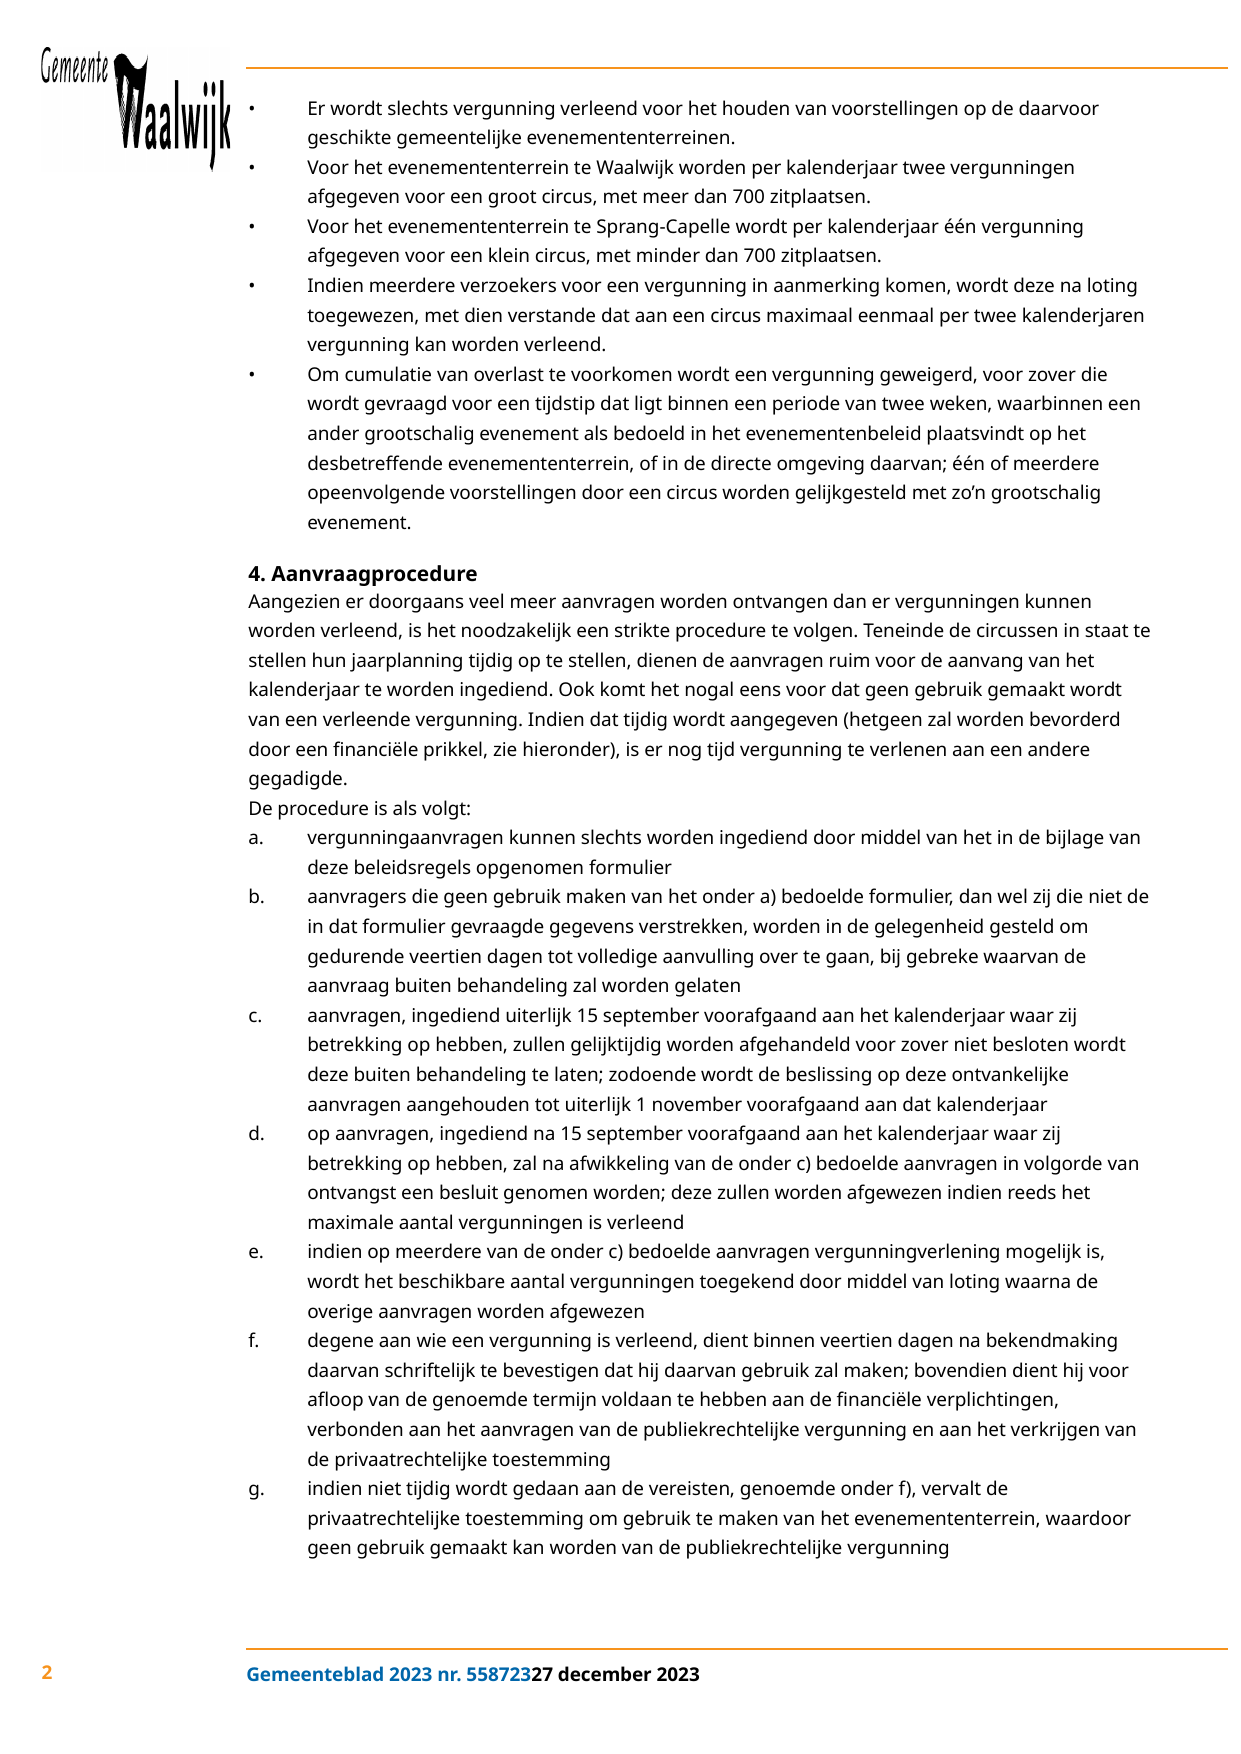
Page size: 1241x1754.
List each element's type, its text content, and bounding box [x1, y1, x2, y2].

picture [41, 47, 231, 172]
list Om cumulatie van overlast te voorkomen wordt een vergunning geweigerd, voor zover die wordt gevraagd voor een tijdstip dat ligt binnen een periode van twee weken, waarbinnen een ander grootschalig evenement als bedoeld in het evenementenbeleid plaatsvindt op het desbetreffende evenemententerrein, of in de directe omgeving daarvan; één of meerdere opeenvolgende voorstellingen door een circus worden gelijkgesteld met zo’n grootschalig evenement. [248, 361, 1152, 535]
list aanvragen, ingediend uiterlijk 15 september voorafgaand aan het kalenderjaar waar zij betrekking op hebben, zullen gelijktijdig worden afgehandeld voor zover niet besloten wordt deze buiten behandeling te laten; zodoende wordt de beslissing op deze ontvankelijke aanvragen aangehouden tot uiterlijk 1 november voorafgaand aan dat kalenderjaar [248, 1002, 1152, 1116]
list degene aan wie een vergunning is verleend, dient binnen veertien dagen na bekendmaking daarvan schriftelijk te bevestigen dat hij daarvan gebruik zal maken; bovendien dient hij voor afloop van de genoemde termijn voldaan te hebben aan de financiële verplichtingen, verbonden aan het aanvragen van de publiekrechtelijke vergunning en aan het verkrijgen van de privaatrechtelijke toestemming [248, 1327, 1152, 1471]
text Aangezien er doorgaans veel meer aanvragen worden ontvangen dan er vergunningen kunnen worden verleend, is het noodzakelijk een strikte procedure te volgen. Teneinde de circussen in staat te stellen hun jaarplanning tijdig op te stellen, dienen de aanvragen ruim voor de aanvang van het kalenderjaar te worden ingediend. Ook komt het nogal eens voor dat geen gebruik gemaakt wordt van een verleende vergunning. Indien dat tijdig wordt aangegeven (hetgeen zal worden bevorderd door een financiële prikkel, zie hieronder), is er nog tijd vergunning te verlenen aan een andere gegadigde. [248, 588, 1152, 791]
list Indien meerdere verzoekers voor een vergunning in aanmerking komen, wordt deze na loting toegewezen, met dien verstande dat aan een circus maximaal eenmaal per twee kalenderjaren vergunning kan worden verleend. [248, 272, 1152, 357]
list indien op meerdere van de onder c) bedoelde aanvragen vergunningverlening mogelijk is, wordt het beschikbare aantal vergunningen toegekend door middel van loting waarna de overige aanvragen worden afgewezen [248, 1239, 1152, 1323]
list op aanvragen, ingediend na 15 september voorafgaand aan het kalenderjaar waar zij betrekking op hebben, zal na afwikkeling van de onder c) bedoelde aanvragen in volgorde van ontvangst een besluit genomen worden; deze zullen worden afgewezen indien reeds het maximale aantal vergunningen is verleend [248, 1120, 1152, 1235]
text De procedure is als volgt: [248, 795, 1152, 821]
list Er wordt slechts vergunning verleend voor het houden van voorstellingen op de daarvoor geschikte gemeentelijke evenemententerreinen. [248, 95, 1152, 150]
text 4. Aanvraagprocedure [248, 559, 1152, 588]
list indien niet tijdig wordt gedaan aan de vereisten, genoemde onder f), vervalt de privaatrechtelijke toestemming om gebruik te maken van het evenemententerrein, waardoor geen gebruik gemaakt kan worden van de publiekrechtelijke vergunning [248, 1475, 1152, 1560]
list aanvragers die geen gebruik maken van het onder a) bedoelde formulier, dan wel zij die niet de in dat formulier gevraagde gegevens verstrekken, worden in de gelegenheid gesteld om gedurende veertien dagen tot volledige aanvulling over te gaan, bij gebreke waarvan de aanvraag buiten behandeling zal worden gelaten [248, 884, 1152, 998]
list vergunningaanvragen kunnen slechts worden ingediend door middel van het in de bijlage van deze beleidsregels opgenomen formulier [248, 824, 1152, 880]
list Voor het evenemententerrein te Waalwijk worden per kalenderjaar twee vergunningen afgegeven voor een groot circus, met meer dan 700 zitplaatsen. [248, 154, 1152, 209]
list Voor het evenemententerrein te Sprang-Capelle wordt per kalenderjaar één vergunning afgegeven voor een klein circus, met minder dan 700 zitplaatsen. [248, 213, 1152, 268]
